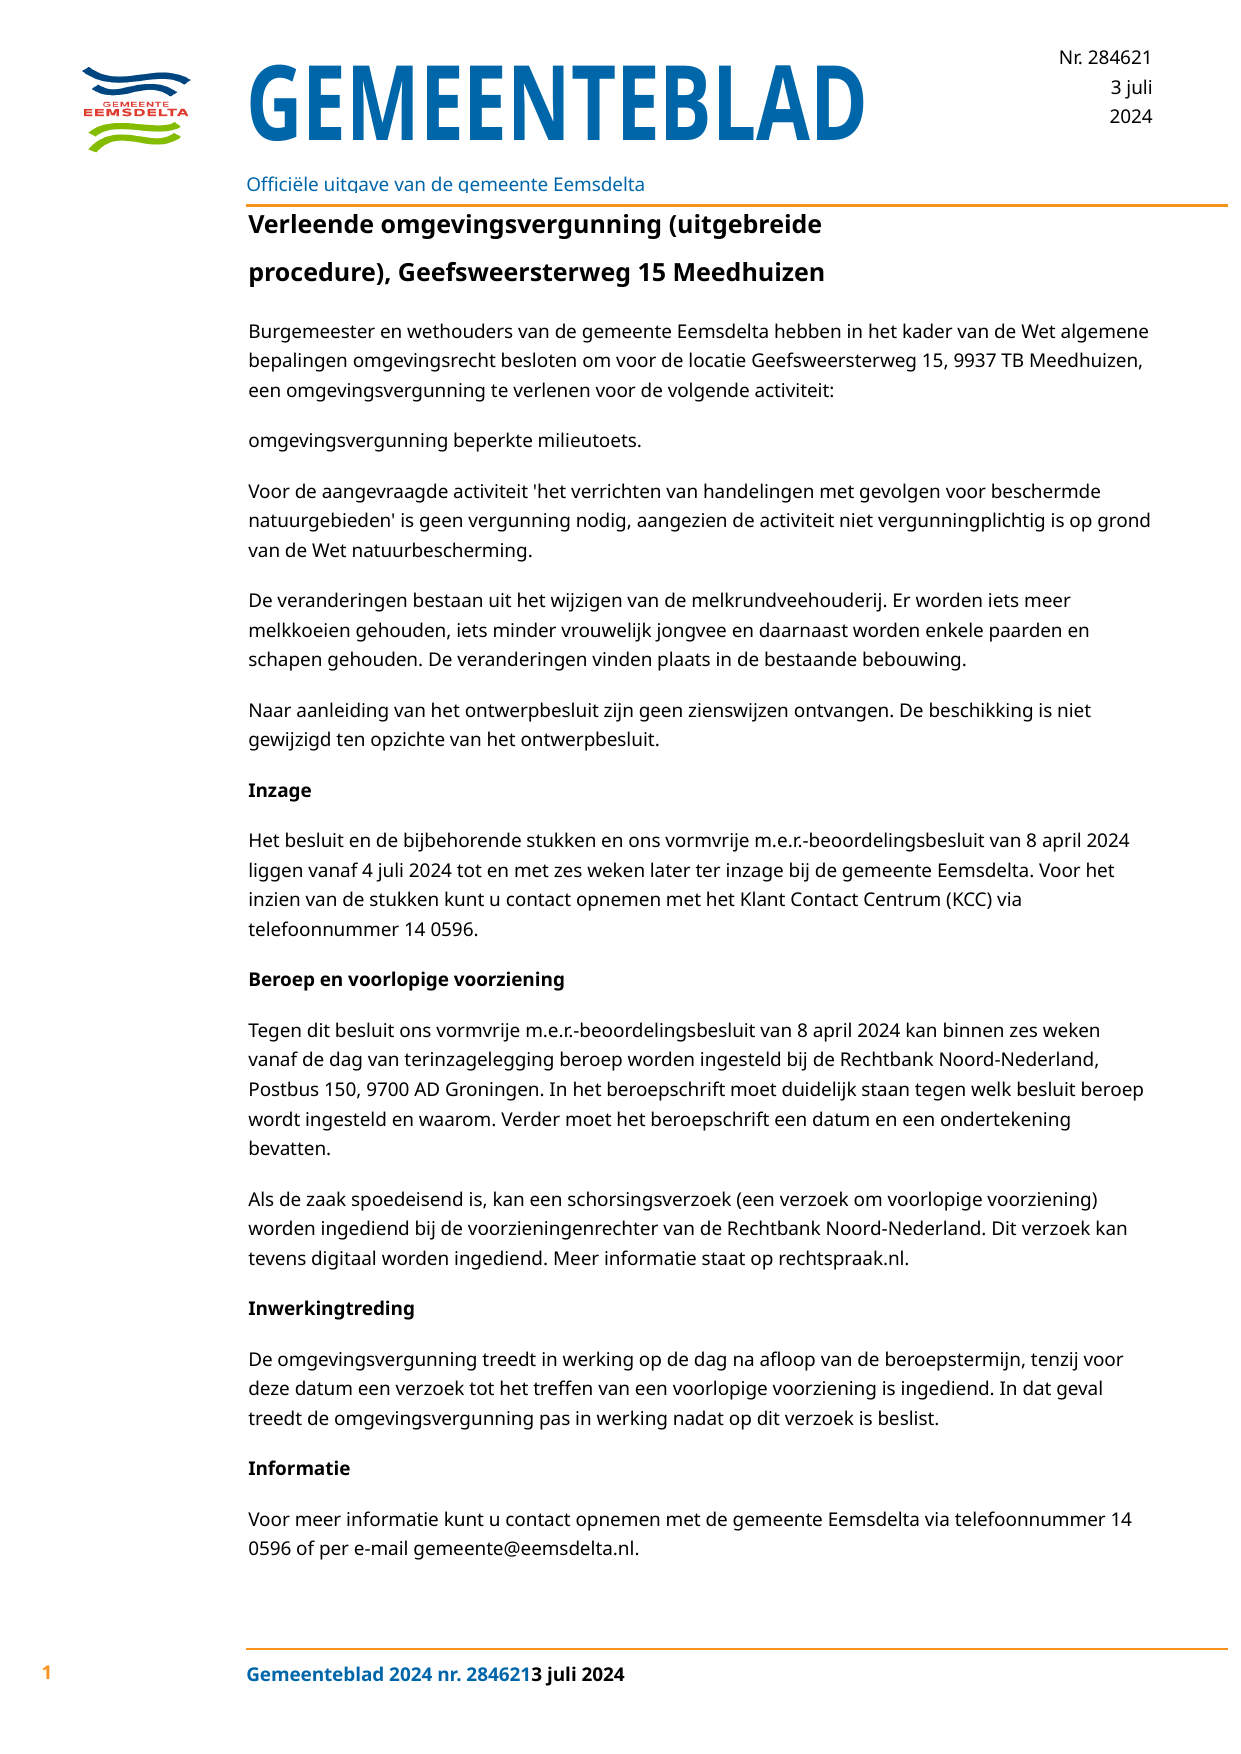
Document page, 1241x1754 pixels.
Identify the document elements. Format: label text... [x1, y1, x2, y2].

text Voor meer informatie kunt u contact opnemen met de gemeente Eemsdelta via telefoonnummer 14 0596 of per e-mail gemeente@eemsdelta.nl. [248, 1506, 1152, 1561]
text Tegen dit besluit ons vormvrije m.e.r.-beoordelingsbesluit van 8 april 2024 kan binnen zes weken vanaf de dag van terinzagelegging beroep worden ingesteld bij de Rechtbank Noord-Nederland, Postbus 150, 9700 AD Groningen. In het beroepschrift moet duidelijk staan tegen welk besluit beroep wordt ingesteld en waarom. Verder moet het beroepschrift een datum en een ondertekening bevatten. [248, 1017, 1152, 1161]
text Informatie [248, 1455, 1152, 1481]
text Inwerkingtreding [248, 1295, 1152, 1321]
text Het besluit en de bijbehorende stukken en ons vormvrije m.e.r.-beoordelingsbesluit van 8 april 2024 liggen vanaf 4 juli 2024 tot en met zes weken later ter inzage bij de gemeente Eemsdelta. Voor het inzien van de stukken kunt u contact opnemen met het Klant Contact Centrum (KCC) via telefoonnummer 14 0596. [248, 827, 1152, 942]
text omgevingsvergunning beperkte milieutoets. [248, 427, 1152, 453]
text Verleende omgevingsvergunning (uitgebreide procedure), Geefsweersterweg 15 Meedhuizen [248, 207, 1152, 288]
text Inzage [248, 777, 1152, 803]
text De veranderingen bestaan uit het wijzigen van de melkrundveehouderij. Er worden iets meer melkkoeien gehouden, iets minder vrouwelijk jongvee en daarnaast worden enkele paarden en schapen gehouden. De veranderingen vinden plaats in de bestaande bebouwing. [248, 587, 1152, 672]
text Als de zaak spoedeisend is, kan een schorsingsverzoek (een verzoek om voorlopige voorziening) worden ingediend bij de voorzieningenrechter van de Rechtbank Noord-Nederland. Dit verzoek kan tevens digitaal worden ingediend. Meer informatie staat op rechtspraak.nl. [248, 1186, 1152, 1271]
text Voor de aangevraagde activiteit 'het verrichten van handelingen met gevolgen voor beschermde natuurgebieden' is geen vergunning nodig, aangezien de activiteit niet vergunningplichtig is op grond van de Wet natuurbescherming. [248, 478, 1152, 563]
text Burgemeester en wethouders van de gemeente Eemsdelta hebben in het kader van de Wet algemene bepalingen omgevingsrecht besloten om voor de locatie Geefsweersterweg 15, 9937 TB Meedhuizen, een omgevingsvergunning te verlenen voor de volgende activiteit: [248, 318, 1152, 403]
text De omgevingsvergunning treedt in werking op de dag na afloop van de beroepstermijn, tenzij voor deze datum een verzoek tot het treffen van een voorlopige voorziening is ingediend. In dat geval treedt de omgevingsvergunning pas in werking nadat op dit verzoek is beslist. [248, 1346, 1152, 1431]
picture [41, 47, 231, 172]
text Beroep en voorlopige voorziening [248, 967, 1152, 992]
text Naar aanleiding van het ontwerpbesluit zijn geen zienswijzen ontvangen. De beschikking is niet gewijzigd ten opzichte van het ontwerpbesluit. [248, 697, 1152, 752]
